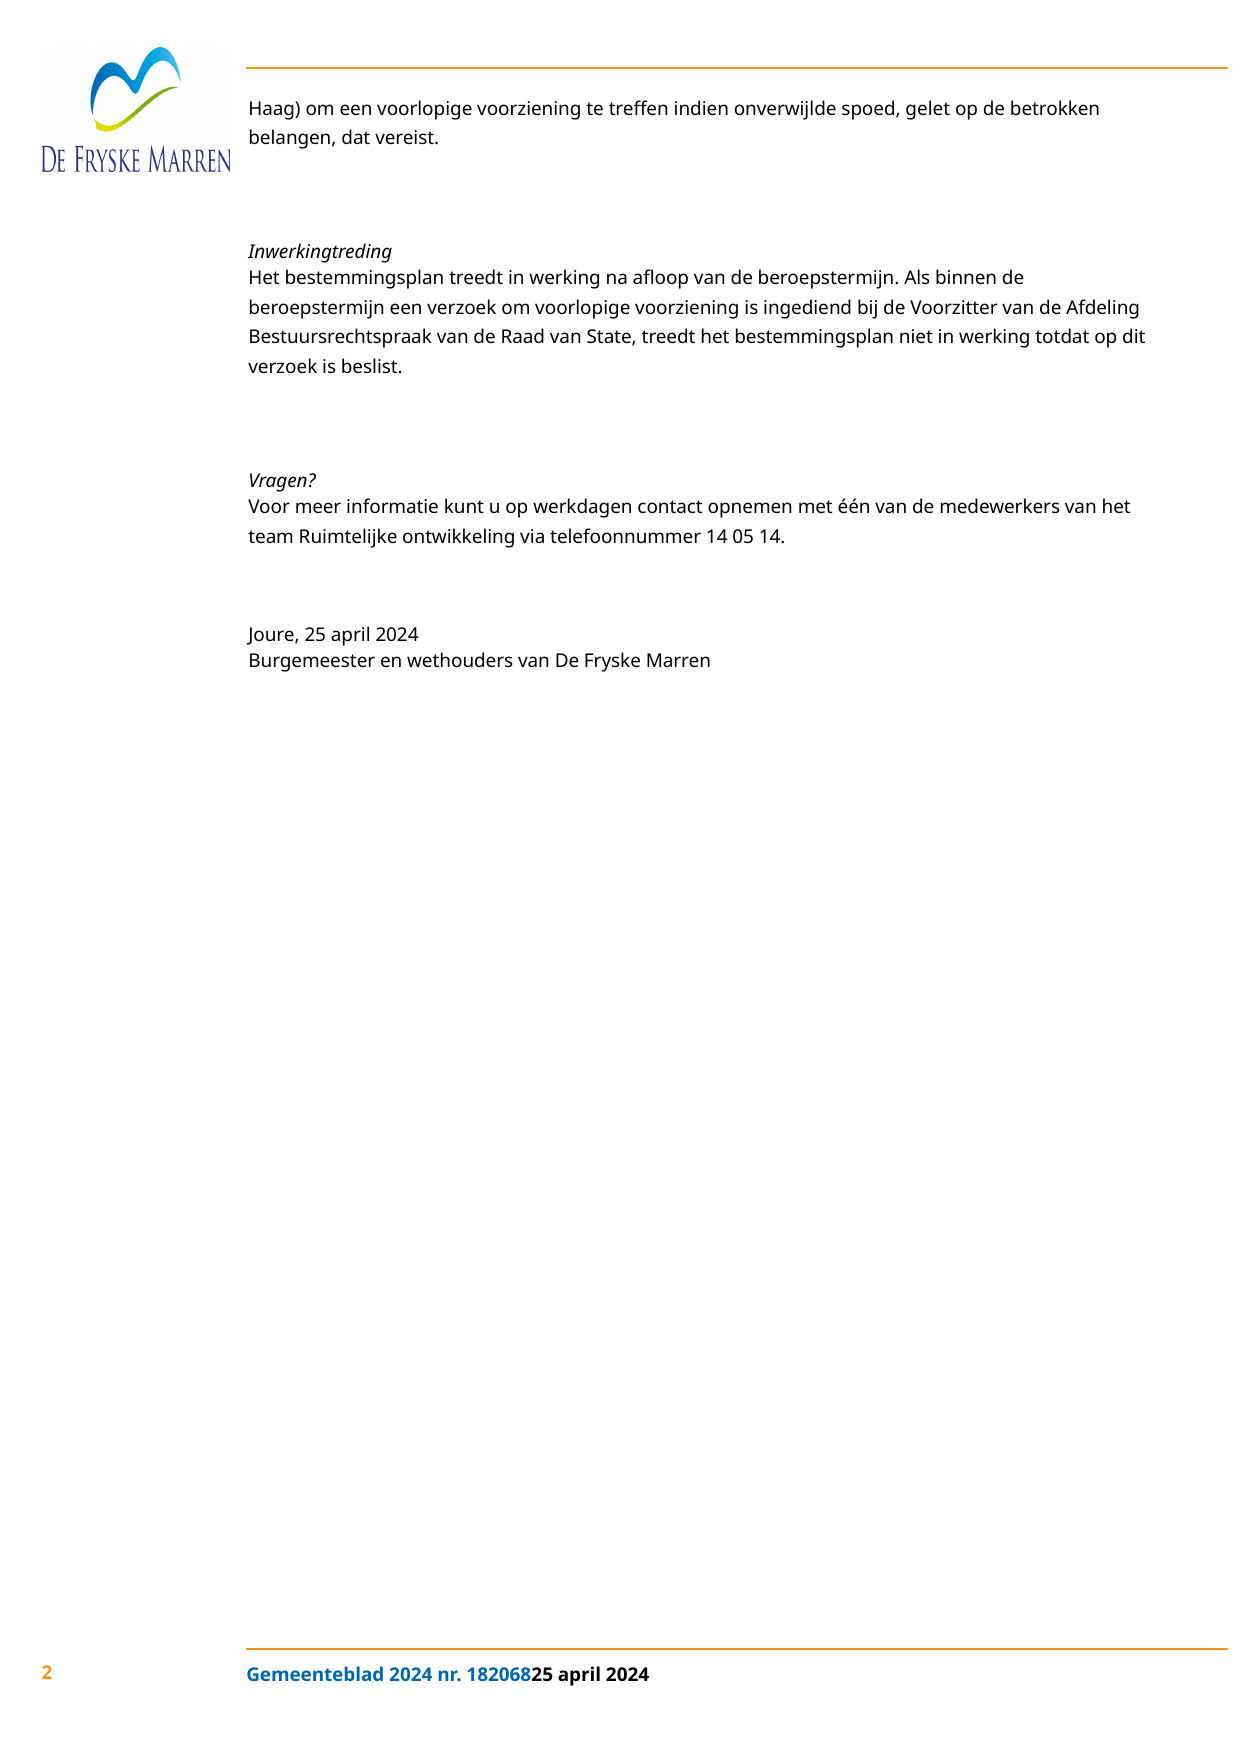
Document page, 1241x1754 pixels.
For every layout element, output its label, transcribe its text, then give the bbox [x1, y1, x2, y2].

text Vragen? [248, 468, 1152, 493]
picture [41, 47, 231, 172]
text Het bestemmingsplan treedt in werking na afloop van de beroepstermijn. Als binnen de beroepstermijn een verzoek om voorlopige voorziening is ingediend bij de Voorzitter van de Afdeling Bestuursrechtspraak van de Raad van State, treedt het bestemmingsplan niet in werking totdat op dit verzoek is beslist. [248, 264, 1152, 379]
text Voor meer informatie kunt u op werkdagen contact opnemen met één van de medewerkers van het team Ruimtelijke ontwikkeling via telefoonnummer 14 05 14. [248, 493, 1152, 549]
text Burgemeester en wethouders van De Fryske Marren [248, 647, 1152, 673]
text Joure, 25 april 2024 [248, 621, 1152, 647]
text Haag) om een voorlopige voorziening te treffen indien onverwijlde spoed, gelet op de betrokken belangen, dat vereist. [248, 95, 1152, 150]
text Inwerkingtreding [248, 239, 1152, 264]
